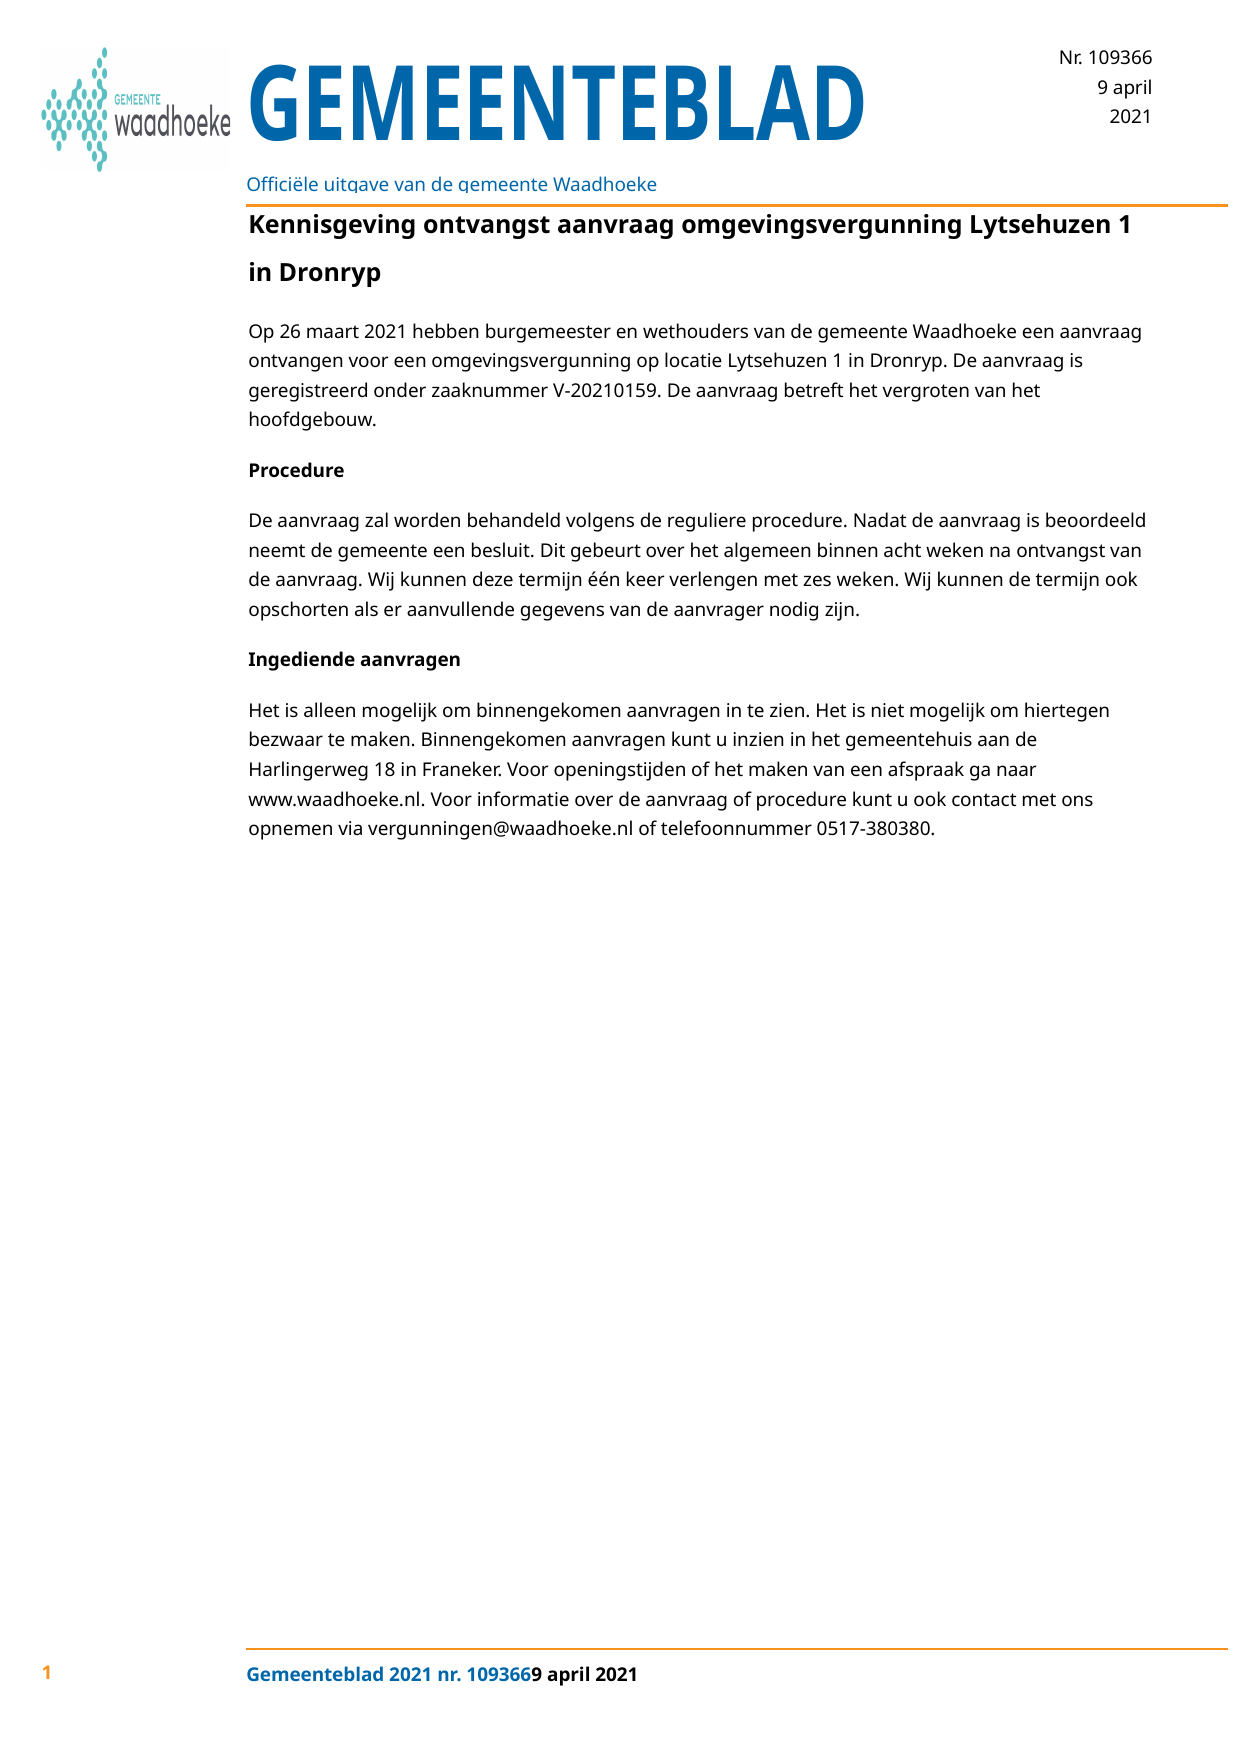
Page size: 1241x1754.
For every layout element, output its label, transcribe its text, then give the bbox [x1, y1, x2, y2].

text Kennisgeving ontvangst aanvraag omgevingsvergunning Lytsehuzen 1 in Dronryp [248, 207, 1152, 288]
text Op 26 maart 2021 hebben burgemeester en wethouders van de gemeente Waadhoeke een aanvraag ontvangen voor een omgevingsvergunning op locatie Lytsehuzen 1 in Dronryp. De aanvraag is geregistreerd onder zaaknummer V-20210159. De aanvraag betreft het vergroten van het hoofdgebouw. [248, 318, 1152, 432]
text Het is alleen mogelijk om binnengekomen aanvragen in te zien. Het is niet mogelijk om hiertegen bezwaar te maken. Binnengekomen aanvragen kunt u inzien in het gemeentehuis aan de Harlingerweg 18 in Franeker. Voor openingstijden of het maken van een afspraak ga naar www.waadhoeke.nl. Voor informatie over de aanvraag of procedure kunt u ook contact met ons opnemen via vergunningen@waadhoeke.nl of telefoonnummer 0517-380380. [248, 697, 1152, 841]
picture [41, 47, 231, 172]
text De aanvraag zal worden behandeld volgens de reguliere procedure. Nadat de aanvraag is beoordeeld neemt de gemeente een besluit. Dit gebeurt over het algemeen binnen acht weken na ontvangst van de aanvraag. Wij kunnen deze termijn één keer verlengen met zes weken. Wij kunnen de termijn ook opschorten als er aanvullende gegevens van de aanvrager nodig zijn. [248, 507, 1152, 622]
text Ingediende aanvragen [248, 647, 1152, 672]
text Procedure [248, 457, 1152, 483]
